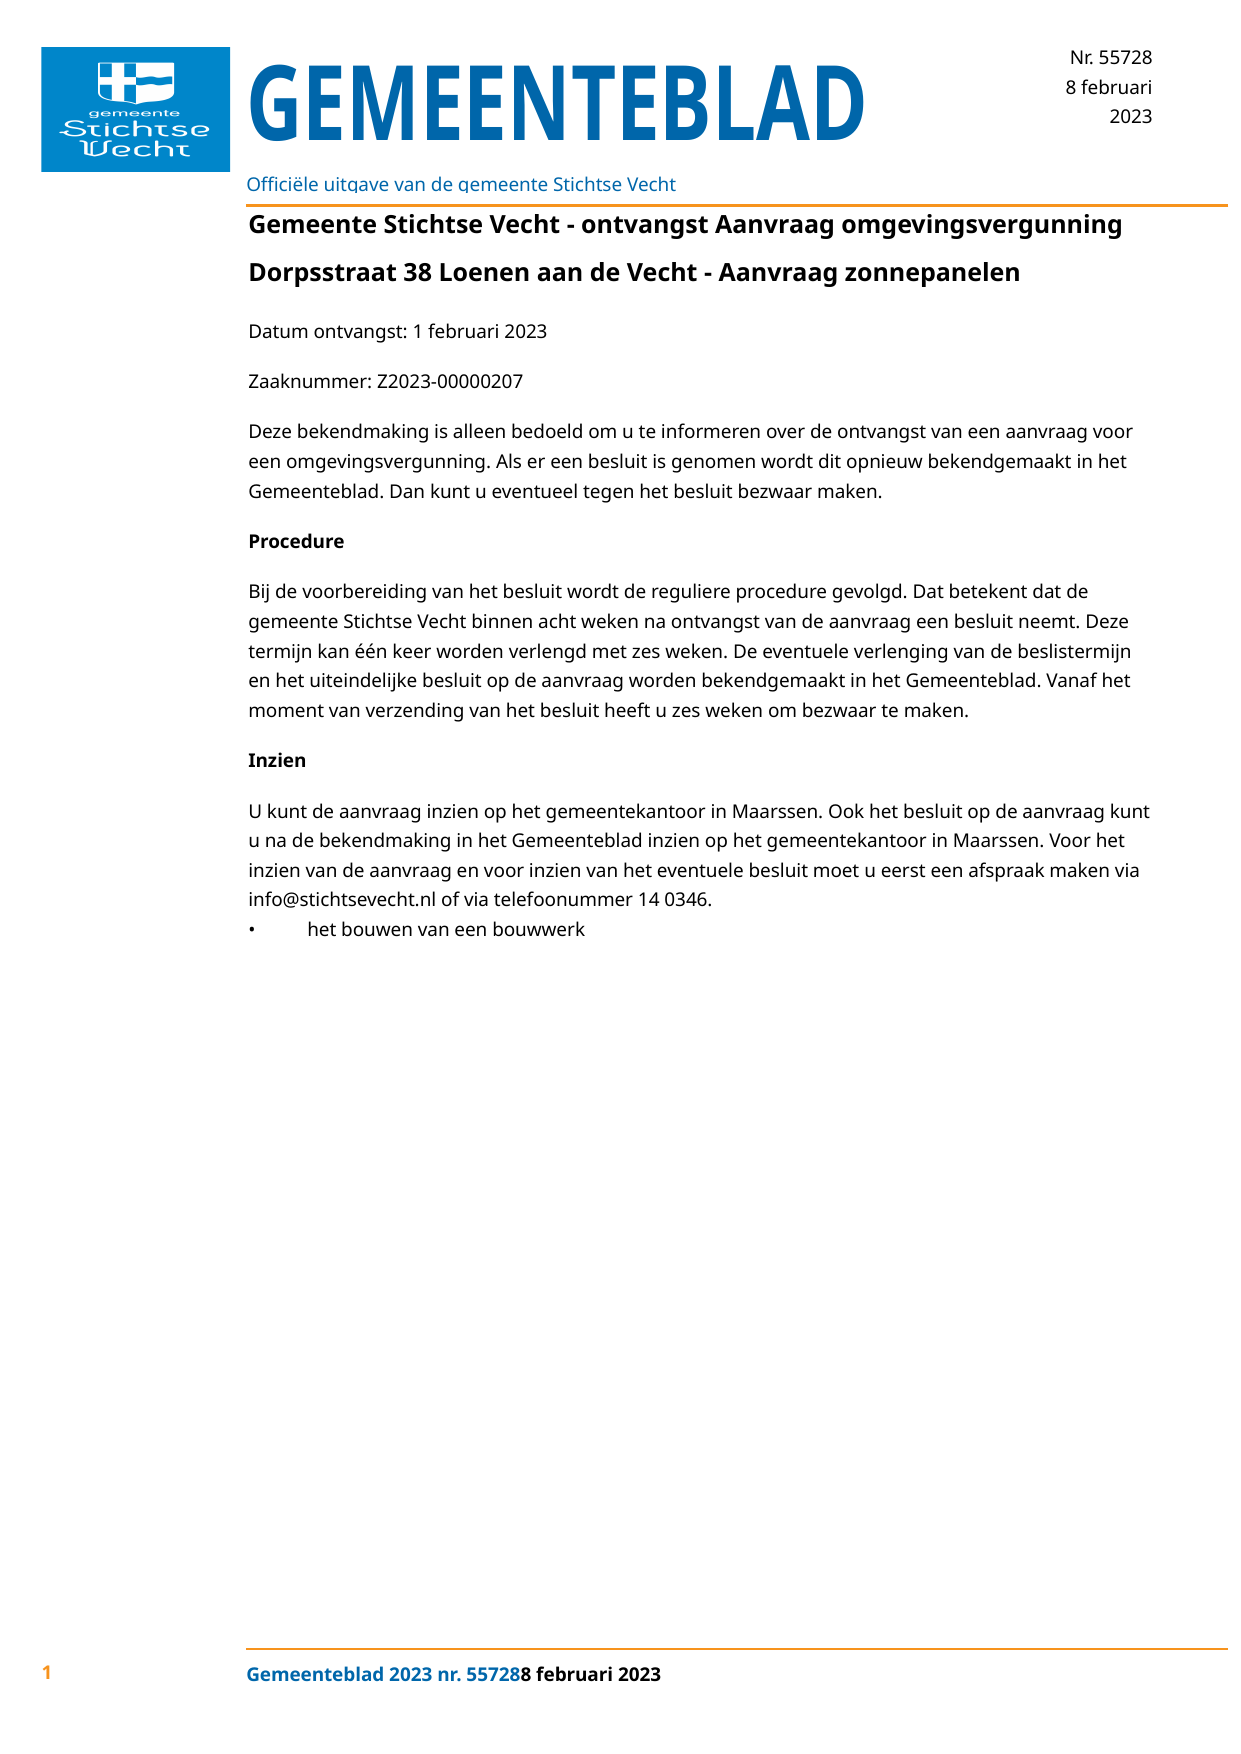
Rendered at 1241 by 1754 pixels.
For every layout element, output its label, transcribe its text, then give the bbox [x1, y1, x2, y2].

text Inzien [248, 747, 1152, 773]
picture [137, 63, 174, 103]
text U kunt de aanvraag inzien op het gemeentekantoor in Maarssen. Ook het besluit op de aanvraag kunt u na de bekendmaking in het Gemeenteblad inzien op het gemeentekantoor in Maarssen. Voor het inzien van de aanvraag en voor inzien van het eventuele besluit moet u eerst een afspraak maken via info@stichtsevecht.nl of via telefoonummer 14 0346. [248, 798, 1152, 912]
text Bij de voorbereiding van het besluit wordt de reguliere procedure gevolgd. Dat betekent dat de gemeente Stichtse Vecht binnen acht weken na ontvangst van de aanvraag een besluit neemt. Deze termijn kan één keer worden verlengd met zes weken. De eventuele verlenging van de beslistermijn en het uiteindelijke besluit op de aanvraag worden bekendgemaakt in het Gemeenteblad. Vanaf het moment van verzending van het besluit heeft u zes weken om bezwaar te maken. [248, 579, 1152, 723]
list het bouwen van een bouwwerk [248, 916, 1152, 942]
text Deze bekendmaking is alleen bedoeld om u te informeren over de ontvangst van een aanvraag voor een omgevingsvergunning. Als er een besluit is genomen wordt dit opnieuw bekendgemaakt in het Gemeenteblad. Dan kunt u eventueel tegen het besluit bezwaar maken. [248, 419, 1152, 504]
text Gemeente Stichtse Vecht - ontvangst Aanvraag omgevingsvergunning Dorpsstraat 38 Loenen aan de Vecht - Aanvraag zonnepanelen [248, 207, 1152, 288]
picture [99, 63, 135, 101]
text Datum ontvangst: 1 februari 2023 [248, 318, 1152, 344]
text Procedure [248, 528, 1152, 554]
text Zaaknummer: Z2023-00000207 [248, 368, 1152, 394]
